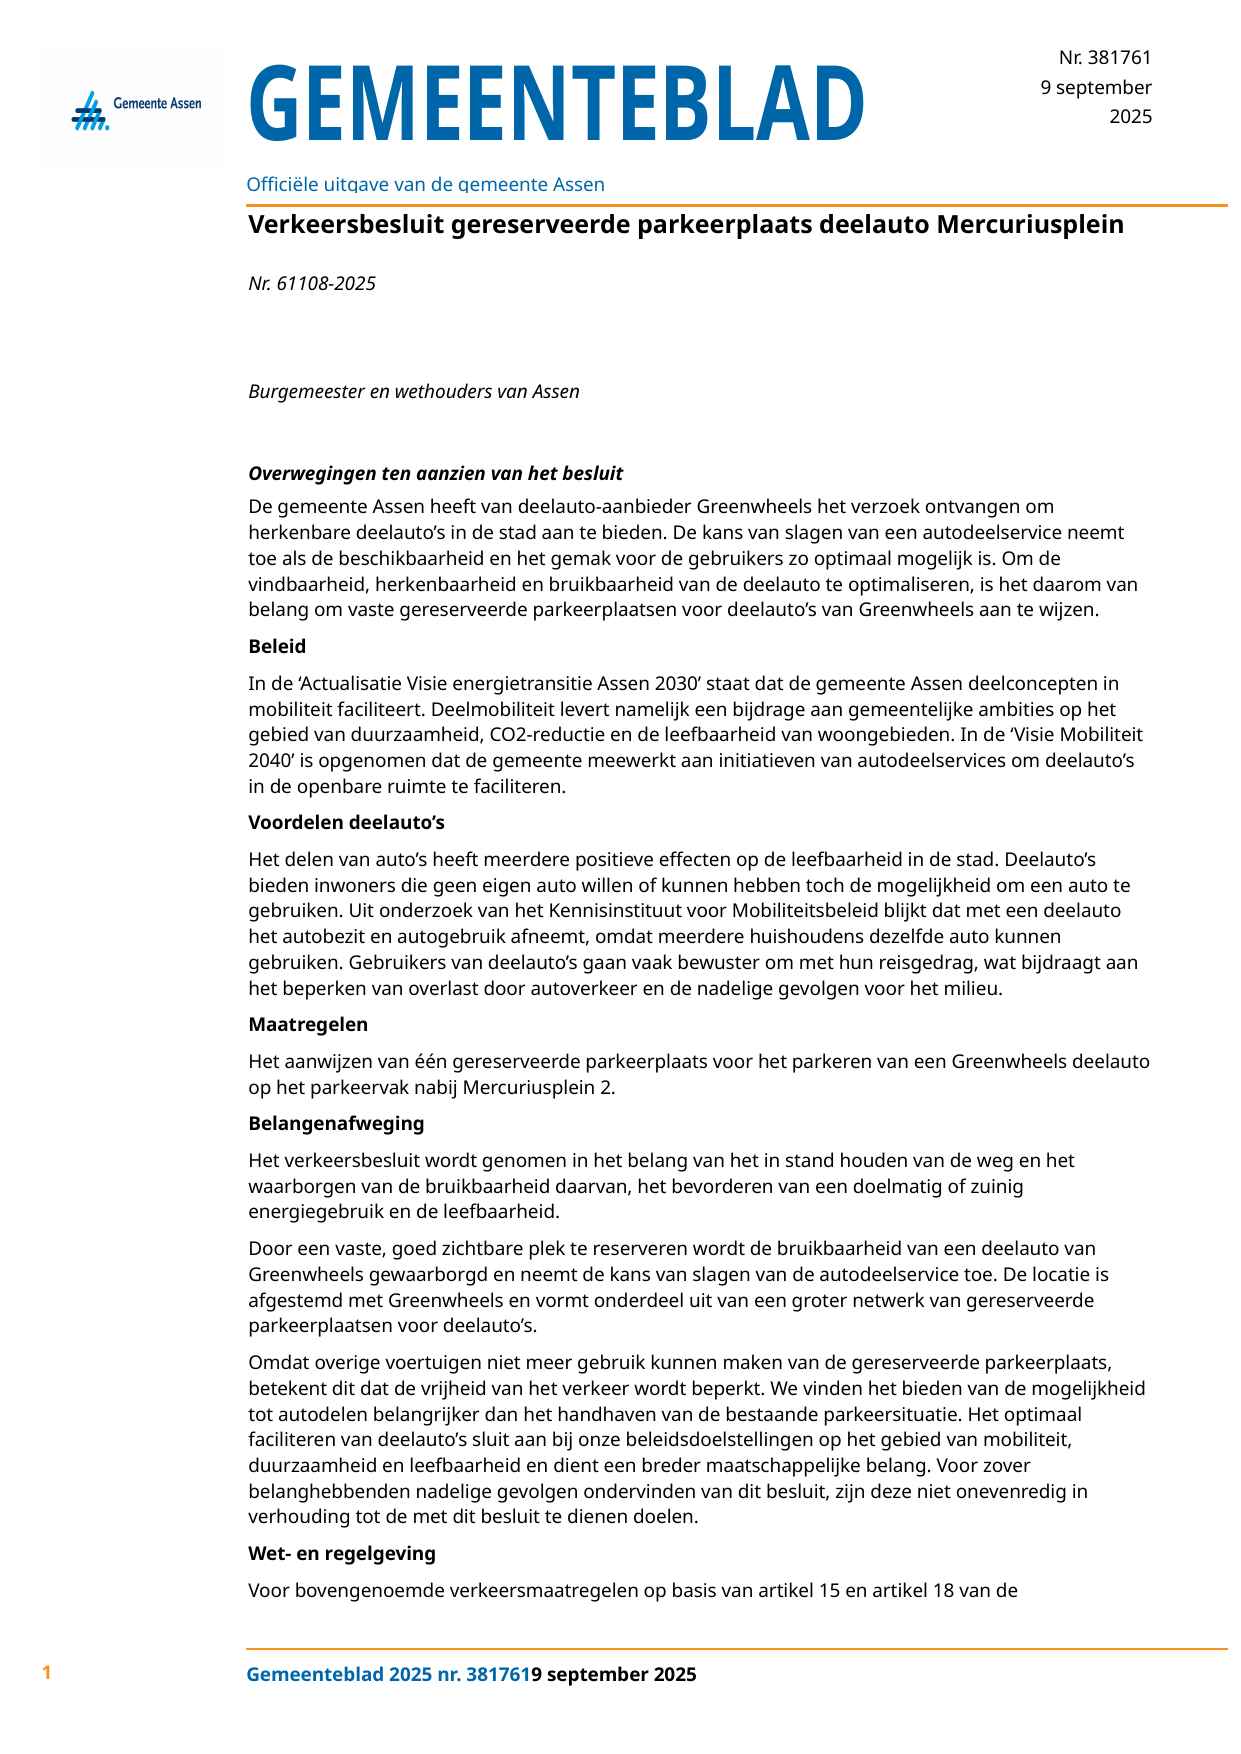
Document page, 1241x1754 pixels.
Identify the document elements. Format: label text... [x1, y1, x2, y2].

text In de ‘Actualisatie Visie energietransitie Assen 2030’ staat dat de gemeente Assen deelconcepten in mobiliteit faciliteert. Deelmobiliteit levert namelijk een bijdrage aan gemeentelijke ambities op het gebied van duurzaamheid, CO2-reductie en de leefbaarheid van woongebieden. In de ‘Visie Mobiliteit 2040’ is opgenomen dat de gemeente meewerkt aan initiatieven van autodeelservices om deelauto’s in de openbare ruimte te faciliteren. [248, 670, 1152, 799]
text Overwegingen ten aanzien van het besluit [248, 460, 1152, 485]
text Wet- en regelgeving [248, 1540, 1152, 1566]
text Door een vaste, goed zichtbare plek te reserveren wordt de bruikbaarheid van een deelauto van Greenwheels gewaarborgd en neemt de kans van slagen van de autodeelservice toe. De locatie is afgestemd met Greenwheels en vormt onderdeel uit van een groter netwerk van gereserveerde parkeerplaatsen voor deelauto’s. [248, 1235, 1152, 1338]
text Belangenafweging [248, 1111, 1152, 1136]
text Het aanwijzen van één gereserveerde parkeerplaats voor het parkeren van een Greenwheels deelauto op het parkeervak nabij Mercuriusplein 2. [248, 1048, 1152, 1100]
text Voordelen deelauto’s [248, 809, 1152, 835]
text Voor bovengenoemde verkeersmaatregelen op basis van artikel 15 en artikel 18 van de [248, 1577, 1152, 1603]
text Omdat overige voertuigen niet meer gebruik kunnen maken van de gereserveerde parkeerplaats, betekent dit dat de vrijheid van het verkeer wordt beperkt. We vinden het bieden van de mogelijkheid tot autodelen belangrijker dan het handhaven van de bestaande parkeersituatie. Het optimaal faciliteren van deelauto’s sluit aan bij onze beleidsdoelstellingen op het gebied van mobiliteit, duurzaamheid en leefbaarheid en dient een breder maatschappelijke belang. Voor zover belanghebbenden nadelige gevolgen ondervinden van dit besluit, zijn deze niet onevenredig in verhouding tot de met dit besluit te dienen doelen. [248, 1349, 1152, 1529]
text Verkeersbesluit gereserveerde parkeerplaats deelauto Mercuriusplein [248, 207, 1152, 241]
picture [41, 47, 231, 172]
text Maatregelen [248, 1012, 1152, 1037]
text Burgemeester en wethouders van Assen [248, 378, 1152, 404]
text Beleid [248, 633, 1152, 659]
text Het delen van auto’s heeft meerdere positieve effecten op de leefbaarheid in de stad. Deelauto’s bieden inwoners die geen eigen auto willen of kunnen hebben toch de mogelijkheid om een auto te gebruiken. Uit onderzoek van het Kennisinstituut voor Mobiliteitsbeleid blijkt dat met een deelauto het autobezit en autogebruik afneemt, omdat meerdere huishoudens dezelfde auto kunnen gebruiken. Gebruikers van deelauto’s gaan vaak bewuster om met hun reisgedrag, wat bijdraagt aan het beperken van overlast door autoverkeer en de nadelige gevolgen voor het milieu. [248, 846, 1152, 1001]
text Het verkeersbesluit wordt genomen in het belang van het in stand houden van de weg en het waarborgen van de bruikbaarheid daarvan, het bevorderen van een doelmatig of zuinig energiegebruik en de leefbaarheid. [248, 1147, 1152, 1224]
text De gemeente Assen heeft van deelauto-aanbieder Greenwheels het verzoek ontvangen om herkenbare deelauto’s in de stad aan te bieden. De kans van slagen van een autodeelservice neemt toe als de beschikbaarheid en het gemak voor de gebruikers zo optimaal mogelijk is. Om de vindbaarheid, herkenbaarheid en bruikbaarheid van de deelauto te optimaliseren, is het daarom van belang om vaste gereserveerde parkeerplaatsen voor deelauto’s van Greenwheels aan te wijzen. [248, 494, 1152, 622]
text Nr. 61108-2025 [248, 270, 1152, 296]
